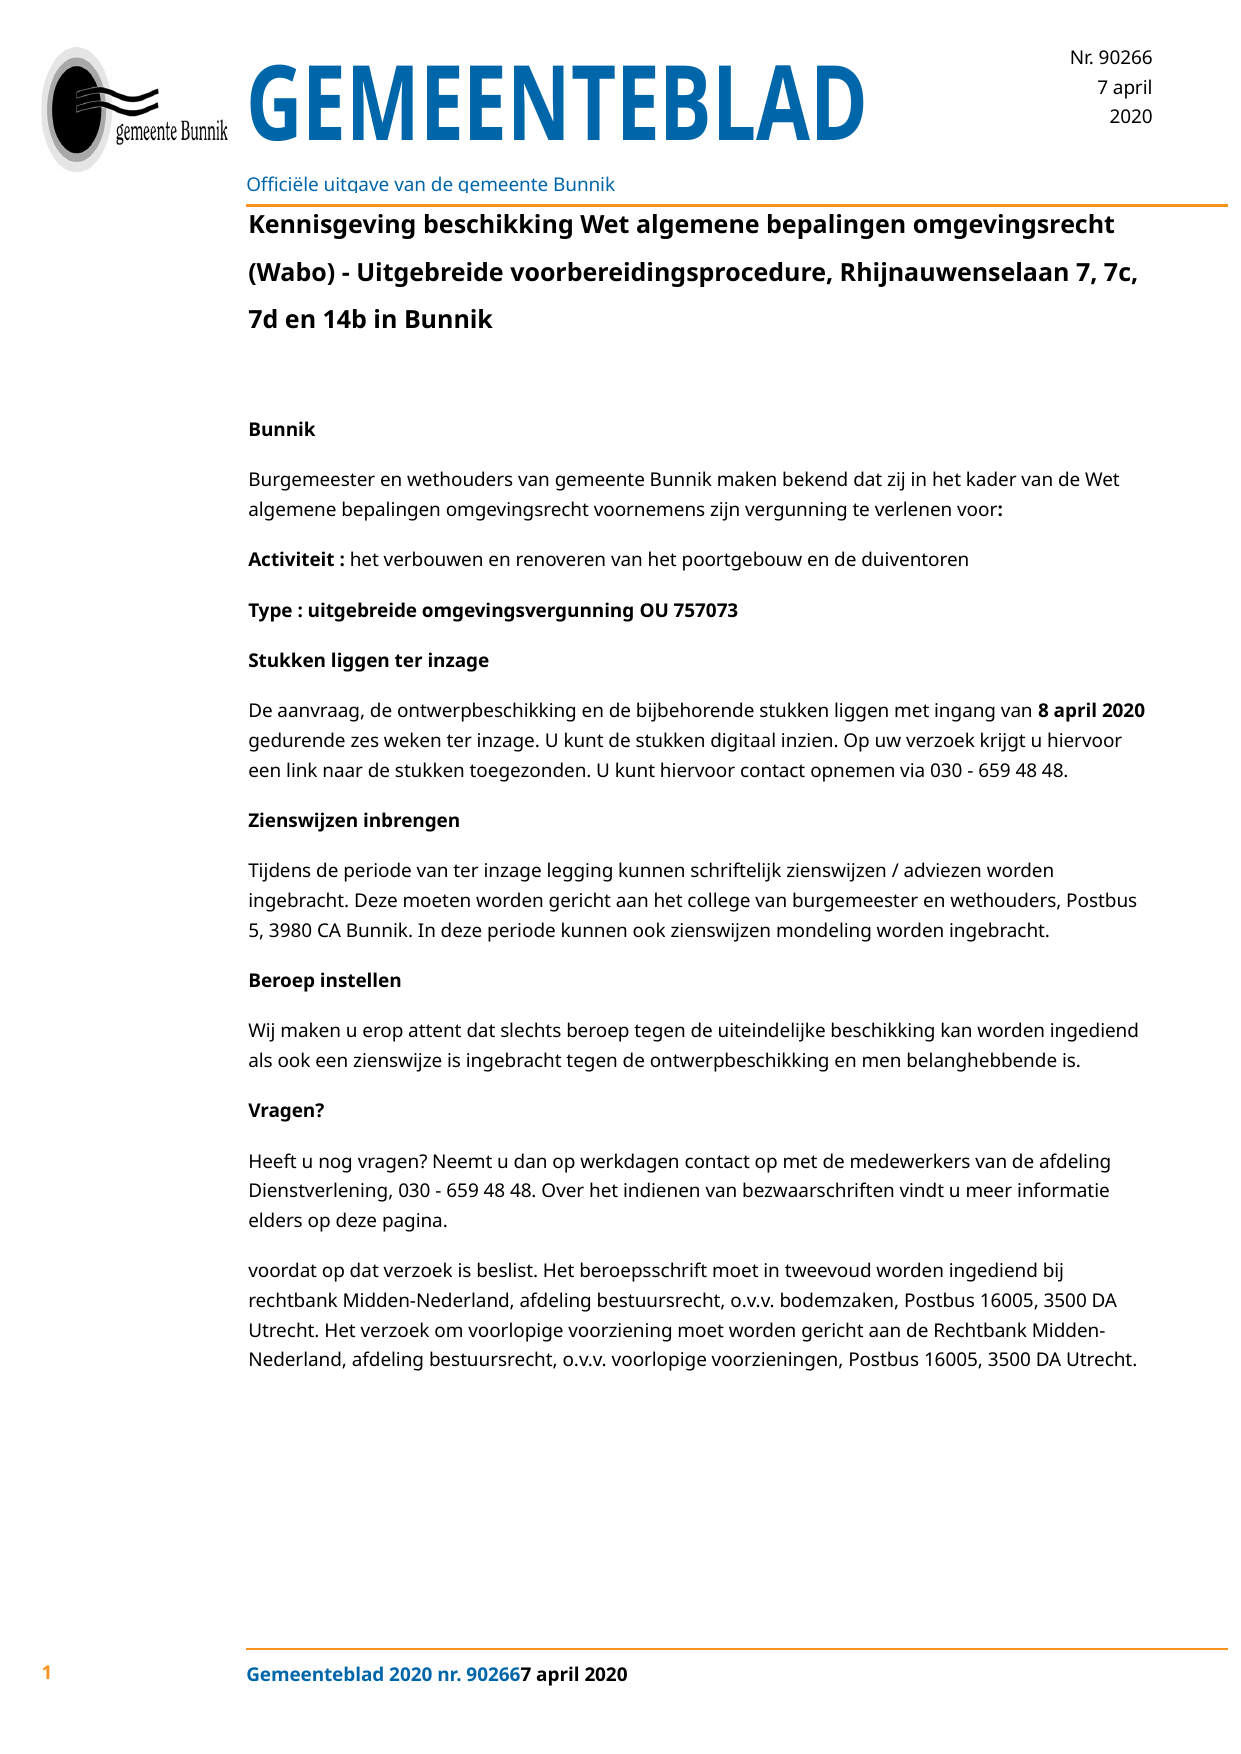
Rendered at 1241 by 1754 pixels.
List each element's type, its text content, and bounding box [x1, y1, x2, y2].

text Stukken liggen ter inzage [248, 647, 1152, 673]
picture [41, 47, 231, 172]
text Wij maken u erop attent dat slechts beroep tegen de uiteindelijke beschikking kan worden ingediend als ook een zienswijze is ingebracht tegen de ontwerpbeschikking en men belanghebbende is. [248, 1018, 1152, 1073]
text Type : uitgebreide omgevingsvergunning OU 757073 [248, 597, 1152, 622]
text De aanvraag, de ontwerpbeschikking en de bijbehorende stukken liggen met ingang van 8 april 2020 gedurende zes weken ter inzage. U kunt de stukken digitaal inzien. Op uw verzoek krijgt u hiervoor een link naar de stukken toegezonden. U kunt hiervoor contact opnemen via 030 - 659 48 48. [248, 698, 1152, 782]
text Kennisgeving beschikking Wet algemene bepalingen omgevingsrecht (Wabo) - Uitgebreide voorbereidingsprocedure, Rhijnauwenselaan 7, 7c, 7d en 14b in Bunnik [248, 207, 1152, 336]
text voordat op dat verzoek is beslist. Het beroepsschrift moet in tweevoud worden ingediend bij rechtbank Midden-Nederland, afdeling bestuursrecht, o.v.v. bodemzaken, Postbus 16005, 3500 DA Utrecht. Het verzoek om voorlopige voorziening moet worden gericht aan de Rechtbank Midden-Nederland, afdeling bestuursrecht, o.v.v. voorlopige voorzieningen, Postbus 16005, 3500 DA Utrecht. [248, 1258, 1152, 1372]
text Tijdens de periode van ter inzage legging kunnen schriftelijk zienswijzen / adviezen worden ingebracht. Deze moeten worden gericht aan het college van burgemeester en wethouders, Postbus 5, 3980 CA Bunnik. In deze periode kunnen ook zienswijzen mondeling worden ingebracht. [248, 858, 1152, 942]
text Zienswijzen inbrengen [248, 807, 1152, 833]
text Burgemeester en wethouders van gemeente Bunnik maken bekend dat zij in het kader van de Wet algemene bepalingen omgevingsrecht voornemens zijn vergunning te verlenen voor: [248, 466, 1152, 522]
text Bunnik [248, 416, 1152, 442]
text Vragen? [248, 1098, 1152, 1123]
text Activiteit : het verbouwen en renoveren van het poortgebouw en de duiventoren [248, 546, 1152, 572]
text Heeft u nog vragen? Neemt u dan op werkdagen contact op met de medewerkers van de afdeling Dienstverlening, 030 - 659 48 48. Over het indienen van bezwaarschriften vindt u meer informatie elders op deze pagina. [248, 1148, 1152, 1233]
text Beroep instellen [248, 967, 1152, 993]
